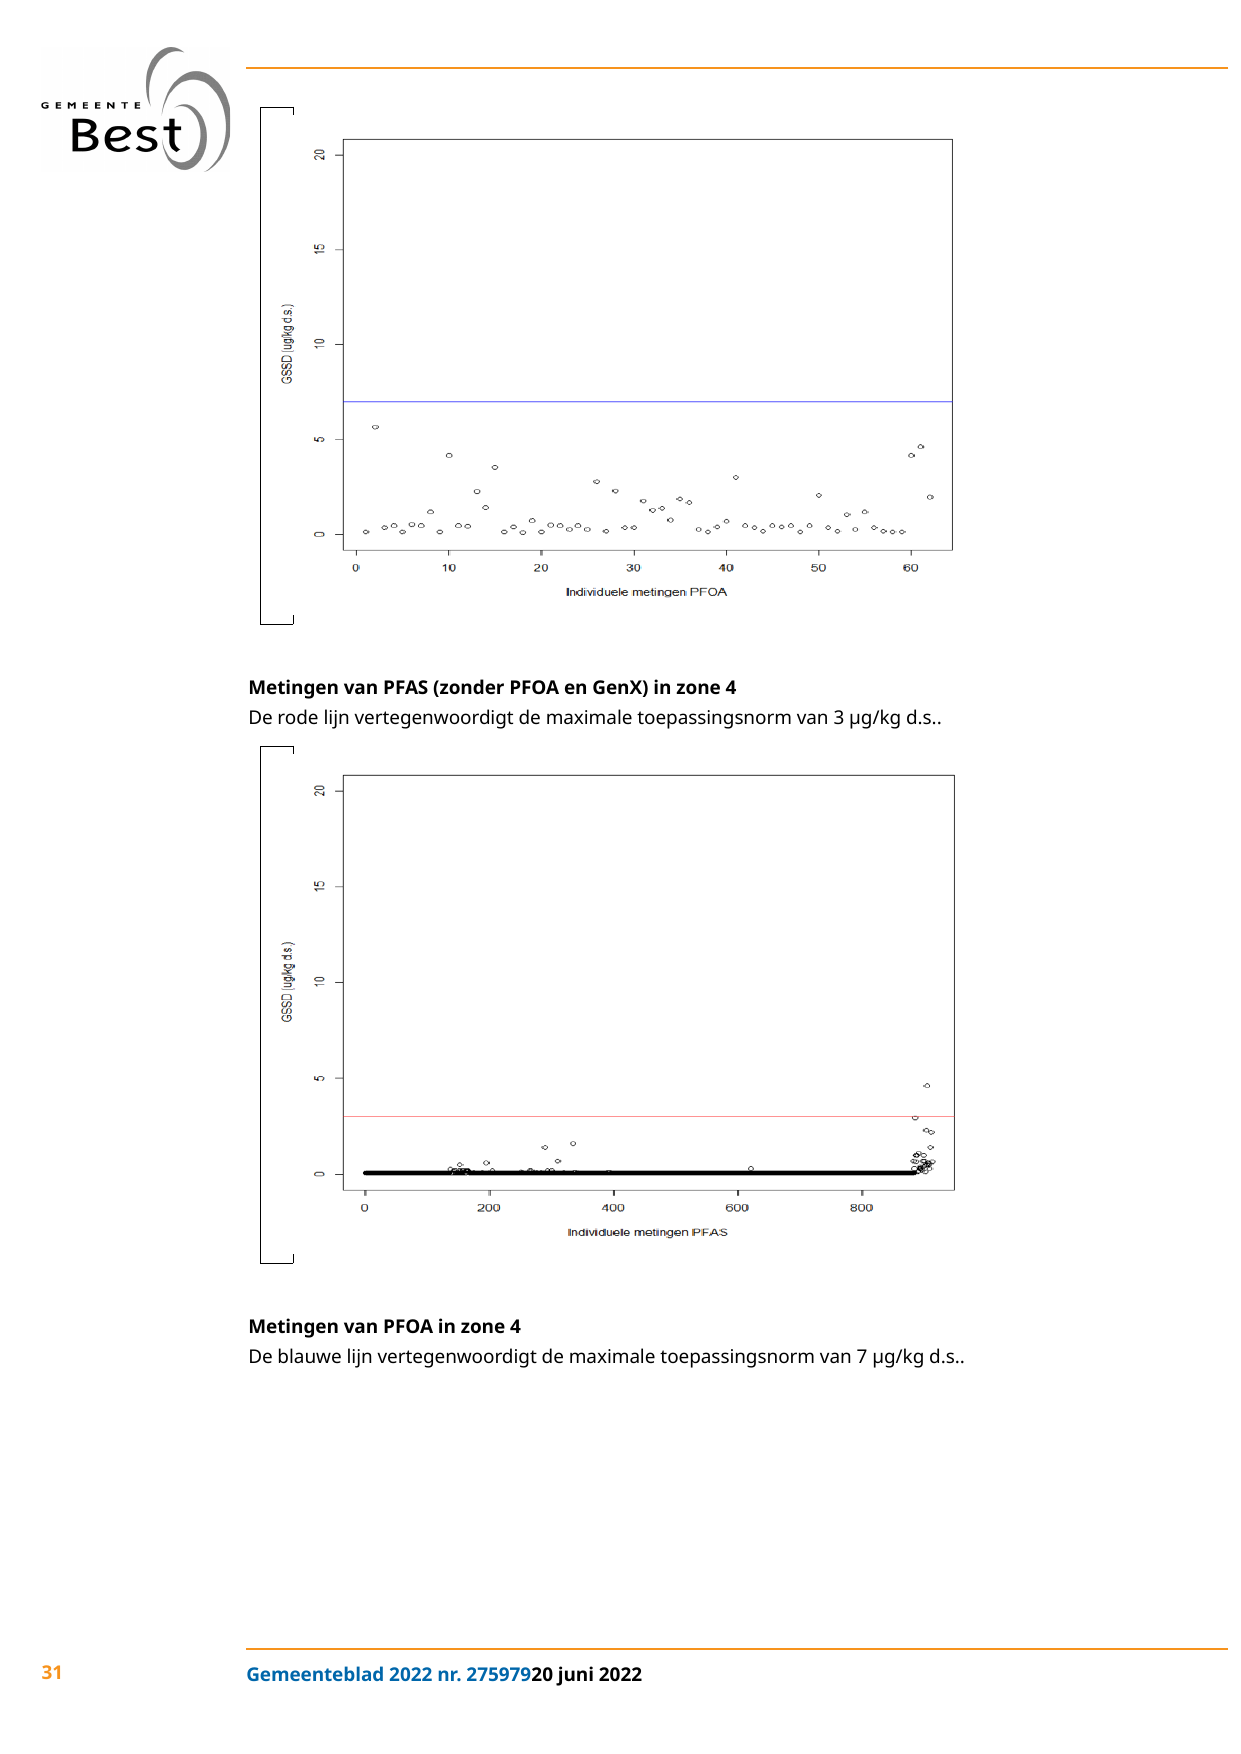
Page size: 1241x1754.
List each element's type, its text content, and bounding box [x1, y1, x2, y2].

text De rode lijn vertegenwoordigt de maximale toepassingsnorm van 3 µg/kg d.s.. [248, 704, 1152, 730]
picture [41, 47, 231, 172]
text Metingen van PFAS (zonder PFOA en GenX) in zone 4 [248, 674, 1152, 700]
text De blauwe lijn vertegenwoordigt de maximale toepassingsnorm van 7 µg/kg d.s.. [248, 1343, 1152, 1369]
picture [268, 115, 978, 615]
text Metingen van PFOA in zone 4 [248, 1313, 1152, 1339]
picture [268, 754, 978, 1254]
